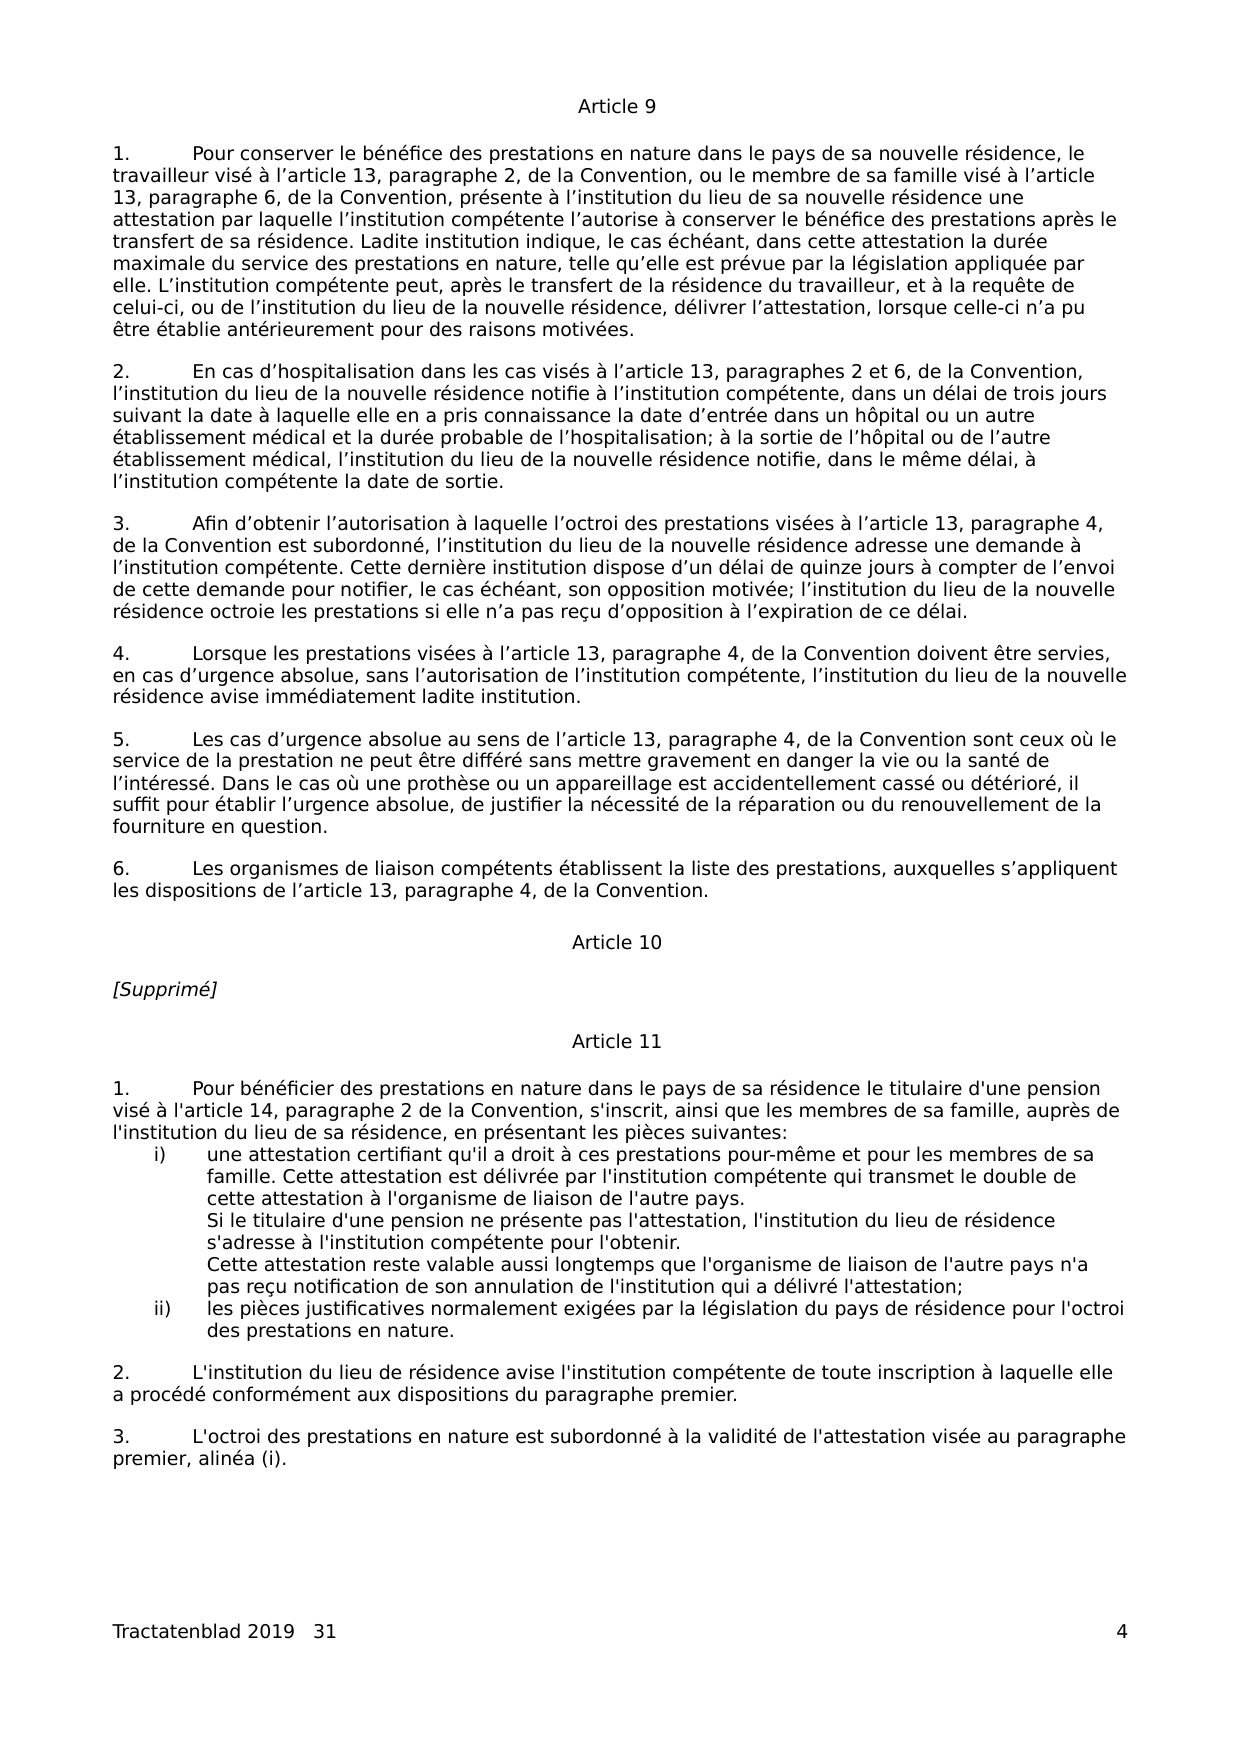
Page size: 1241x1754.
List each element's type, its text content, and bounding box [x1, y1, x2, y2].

text i) une attestation certifiant qu'il a droit à ces prestations pour-même et pour les membres de sa famille. Cette attestation est délivrée par l'institution compétente qui transmet le double de cette attestation à l'organisme de liaison de l'autre pays. [153, 1144, 1128, 1210]
text 1. Pour bénéficier des prestations en nature dans le pays de sa résidence le titulaire d'une pension visé à l'article 14, paragraphe 2 de la Convention, s'inscrit, ainsi que les membres de sa famille, auprès de l'institution du lieu de sa résidence, en présentant les pièces suivantes: [112, 1078, 1128, 1144]
text 3. L'octroi des prestations en nature est subordonné à la validité de l'attestation visée au paragraphe premier, alinéa (i). [112, 1426, 1128, 1470]
subtitle Article 11 [112, 1031, 1128, 1053]
subtitle Article 10 [112, 932, 1128, 954]
text 5. Les cas d’urgence absolue au sens de l’article 13, paragraphe 4, de la Convention sont ceux où le service de la prestation ne peut être différé sans mettre gravement en danger la vie ou la santé de l’intéressé. Dans le cas où une prothèse ou un appareillage est accidentellement cassé ou détérioré, il suffit pour établir l’urgence absolue, de justifier la nécessité de la réparation ou du renouvellement de la fourniture en question. [112, 728, 1128, 838]
text 1. Pour conserver le bénéfice des prestations en nature dans le pays de sa nouvelle résidence, le travailleur visé à l’article 13, paragraphe 2, de la Convention, ou le membre de sa famille visé à l’article 13, paragraphe 6, de la Convention, présente à l’institution du lieu de sa nouvelle résidence une attestation par laquelle l’institution compétente l’autorise à conserver le bénéfice des prestations après le transfert de sa résidence. Ladite institution indique, le cas échéant, dans cette attestation la durée maximale du service des prestations en nature, telle qu’elle est prévue par la législation appliquée par elle. L’institution compétente peut, après le transfert de la résidence du travailleur, et à la requête de celui-ci, ou de l’institution du lieu de la nouvelle résidence, délivrer l’attestation, lorsque celle-ci n’a pu être établie antérieurement pour des raisons motivées. [112, 143, 1128, 341]
text Si le titulaire d'une pension ne présente pas l'attestation, l'institution du lieu de résidence s'adresse à l'institution compétente pour l'obtenir. [207, 1210, 1128, 1254]
text ii) les pièces justificatives normalement exigées par la législation du pays de résidence pour l'octroi des prestations en nature. [153, 1298, 1128, 1342]
text 2. En cas d’hospitalisation dans les cas visés à l’article 13, paragraphes 2 et 6, de la Convention, l’institution du lieu de la nouvelle résidence notifie à l’institution compétente, dans un délai de trois jours suivant la date à laquelle elle en a pris connaissance la date d’entrée dans un hôpital ou un autre établissement médical et la durée probable de l’hospitalisation; à la sortie de l’hôpital ou de l’autre établissement médical, l’institution du lieu de la nouvelle résidence notifie, dans le même délai, à l’institution compétente la date de sortie. [112, 361, 1128, 493]
text 4. Lorsque les prestations visées à l’article 13, paragraphe 4, de la Convention doivent être servies, en cas d’urgence absolue, sans l’autorisation de l’institution compétente, l’institution du lieu de la nouvelle résidence avise immédiatement ladite institution. [112, 642, 1128, 708]
text 6. Les organismes de liaison compétents établissent la liste des prestations, auxquelles s’appliquent les dispositions de l’article 13, paragraphe 4, de la Convention. [112, 858, 1128, 902]
text Cette attestation reste valable aussi longtemps que l'organisme de liaison de l'autre pays n'a pas reçu notification de son annulation de l'institution qui a délivré l'attestation; [207, 1254, 1128, 1298]
text 2. L'institution du lieu de résidence avise l'institution compétente de toute inscription à laquelle elle a procédé conformément aux dispositions du paragraphe premier. [112, 1362, 1128, 1406]
subtitle Article 9 [112, 96, 1128, 118]
text [Supprimé] [112, 979, 1128, 1001]
text 3. Afin d’obtenir l’autorisation à laquelle l’octroi des prestations visées à l’article 13, paragraphe 4, de la Convention est subordonné, l’institution du lieu de la nouvelle résidence adresse une demande à l’institution compétente. Cette dernière institution dispose d’un délai de quinze jours à compter de l’envoi de cette demande pour notifier, le cas échéant, son opposition motivée; l’institution du lieu de la nouvelle résidence octroie les prestations si elle n’a pas reçu d’opposition à l’expiration de ce délai. [112, 513, 1128, 622]
